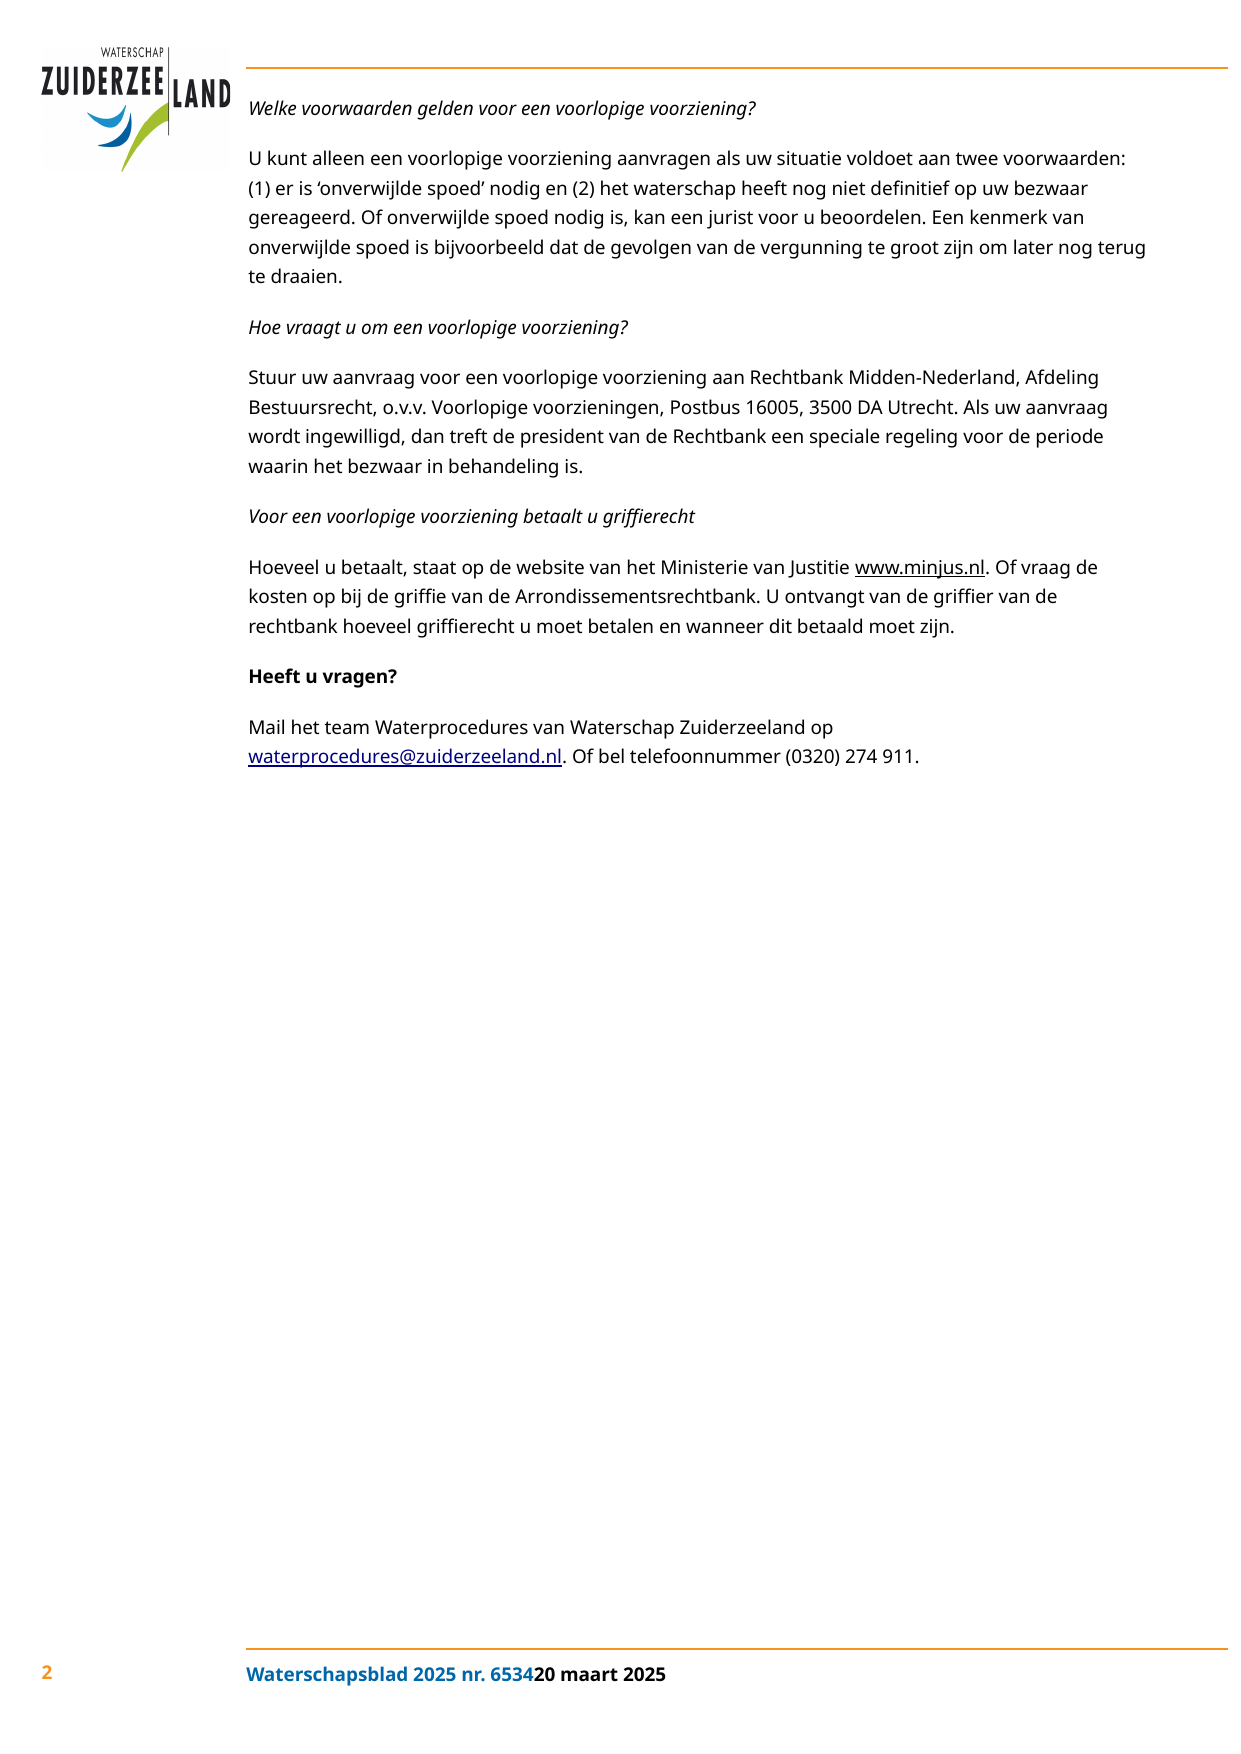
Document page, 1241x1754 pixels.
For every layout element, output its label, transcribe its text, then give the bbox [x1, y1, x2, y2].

text Mail het team Waterprocedures van Waterschap Zuiderzeeland op waterprocedures@zuiderzeeland.nl. Of bel telefoonnummer (0320) 274 911. [248, 714, 1152, 769]
text Hoeveel u betaalt, staat op de website van het Ministerie van Justitie www.minjus.nl. Of vraag de kosten op bij de griffie van de Arrondissementsrechtbank. U ontvangt van de griffier van de rechtbank hoeveel griffierecht u moet betalen en wanneer dit betaald moet zijn. [248, 554, 1152, 639]
text U kunt alleen een voorlopige voorziening aanvragen als uw situatie voldoet aan twee voorwaarden: (1) er is ‘onverwijlde spoed’ nodig en (2) het waterschap heeft nog niet definitief op uw bezwaar gereageerd. Of onverwijlde spoed nodig is, kan een jurist voor u beoordelen. Een kenmerk van onverwijlde spoed is bijvoorbeeld dat de gevolgen van de vergunning te groot zijn om later nog terug te draaien. [248, 145, 1152, 289]
text Heeft u vragen? [248, 663, 1152, 689]
text Welke voorwaarden gelden voor een voorlopige voorziening? [248, 95, 1152, 121]
text Hoe vraagt u om een voorlopige voorziening? [248, 314, 1152, 340]
text Voor een voorlopige voorziening betaalt u griffierecht [248, 503, 1152, 529]
text Stuur uw aanvraag voor een voorlopige voorziening aan Rechtbank Midden-Nederland, Afdeling Bestuursrecht, o.v.v. Voorlopige voorzieningen, Postbus 16005, 3500 DA Utrecht. Als uw aanvraag wordt ingewilligd, dan treft de president van de Rechtbank een speciale regeling voor de periode waarin het bezwaar in behandeling is. [248, 364, 1152, 479]
picture [41, 47, 231, 172]
